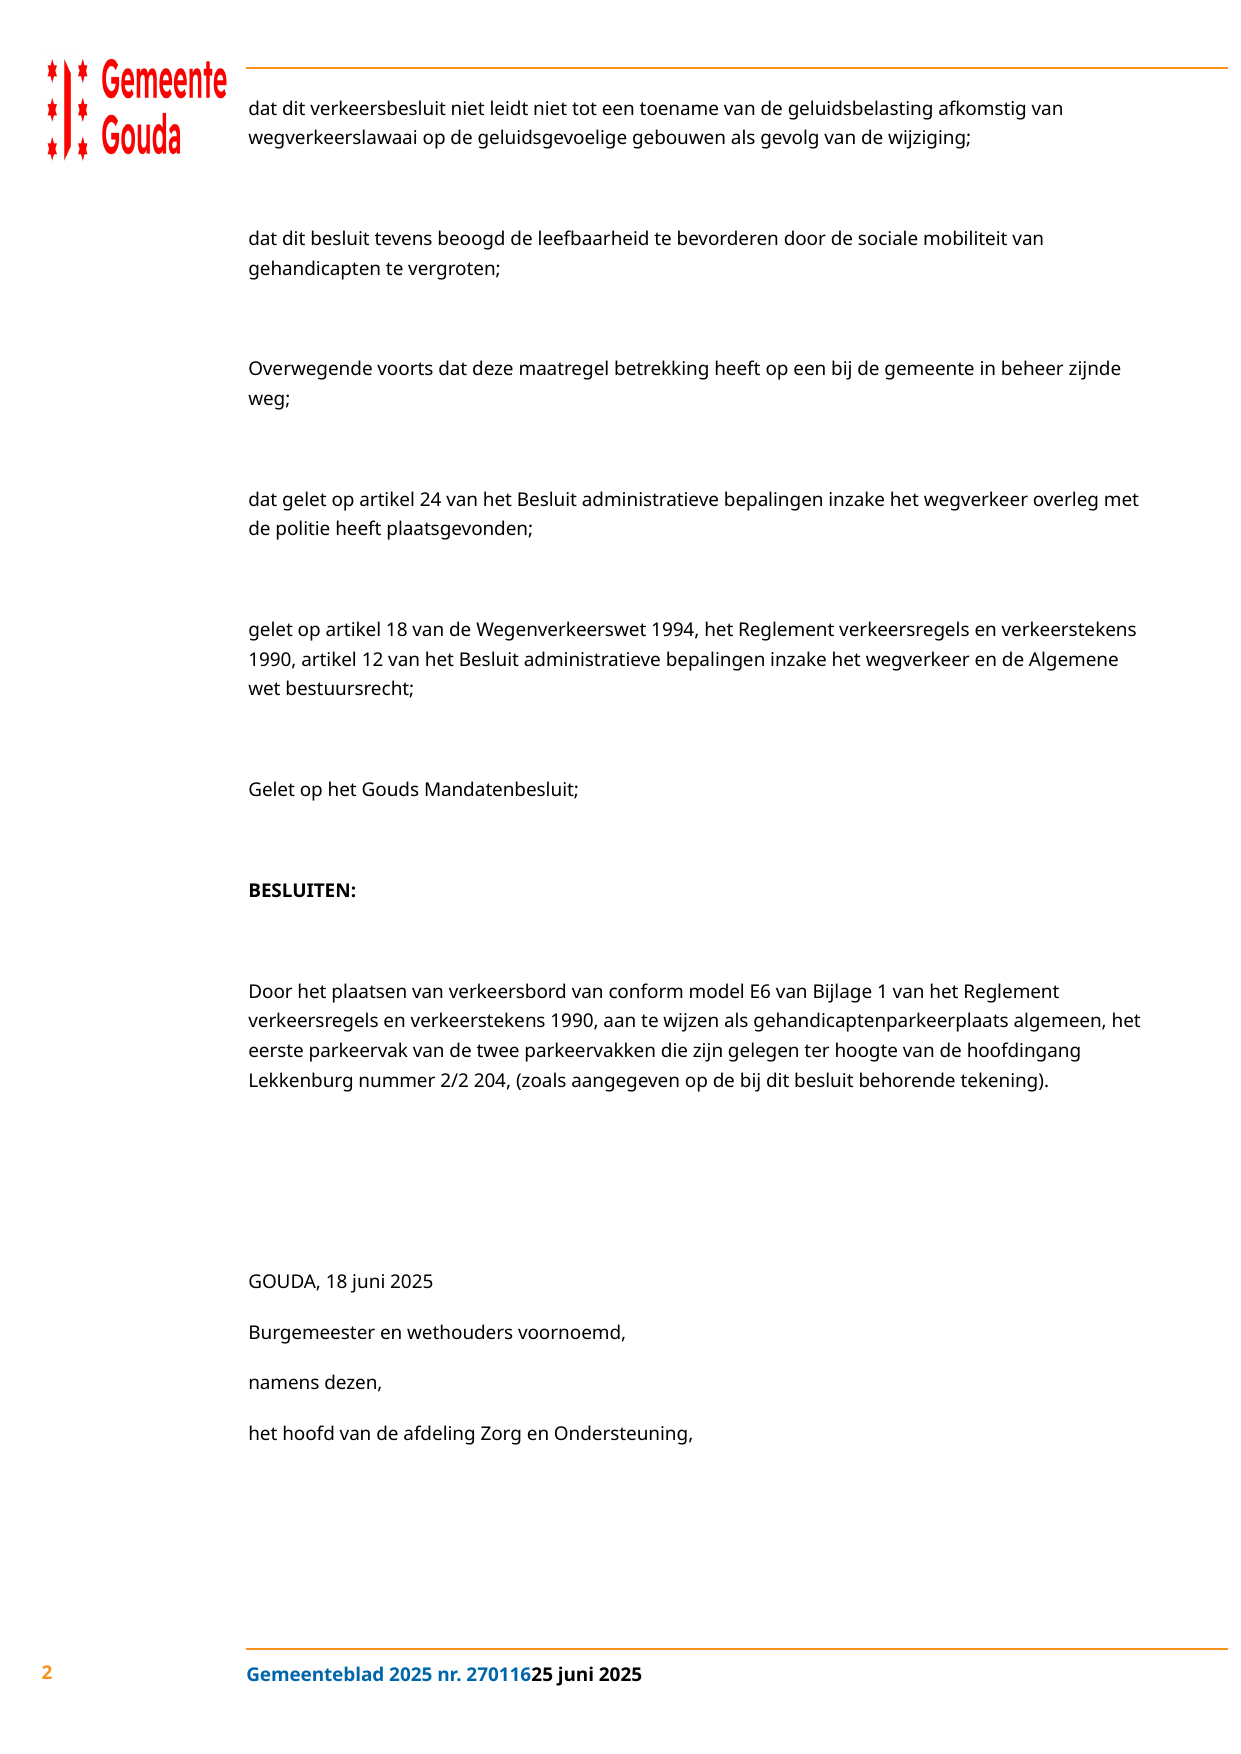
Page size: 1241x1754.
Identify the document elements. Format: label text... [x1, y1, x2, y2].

text GOUDA, 18 juni 2025 [248, 1268, 1152, 1294]
text dat gelet op artikel 24 van het Besluit administratieve bepalingen inzake het wegverkeer overleg met de politie heeft plaatsgevonden; [248, 486, 1152, 541]
text dat dit verkeersbesluit niet leidt niet tot een toename van de geluidsbelasting afkomstig van wegverkeerslawaai op de geluidsgevoelige gebouwen als gevolg van de wijziging; [248, 95, 1152, 150]
text Gelet op het Gouds Mandatenbesluit; [248, 776, 1152, 802]
text Door het plaatsen van verkeersbord van conform model E6 van Bijlage 1 van het Reglement verkeersregels en verkeerstekens 1990, aan te wijzen als gehandicaptenparkeerplaats algemeen, het eerste parkeervak van de twee parkeervakken die zijn gelegen ter hoogte van de hoofdingang Lekkenburg nummer 2/2 204, (zoals aangegeven op de bij dit besluit behorende tekening). [248, 978, 1152, 1093]
text Overwegende voorts dat deze maatregel betrekking heeft op een bij de gemeente in beheer zijnde weg; [248, 356, 1152, 411]
text namens dezen, [248, 1369, 1152, 1395]
text Burgemeester en wethouders voornoemd, [248, 1319, 1152, 1345]
picture [41, 47, 231, 172]
text BESLUITEN: [248, 877, 1152, 903]
text dat dit besluit tevens beoogd de leefbaarheid te bevorderen door de sociale mobiliteit van gehandicapten te vergroten; [248, 225, 1152, 281]
text het hoofd van de afdeling Zorg en Ondersteuning, [248, 1420, 1152, 1446]
text gelet op artikel 18 van de Wegenverkeerswet 1994, het Reglement verkeersregels en verkeerstekens 1990, artikel 12 van het Besluit administratieve bepalingen inzake het wegverkeer en de Algemene wet bestuursrecht; [248, 616, 1152, 701]
